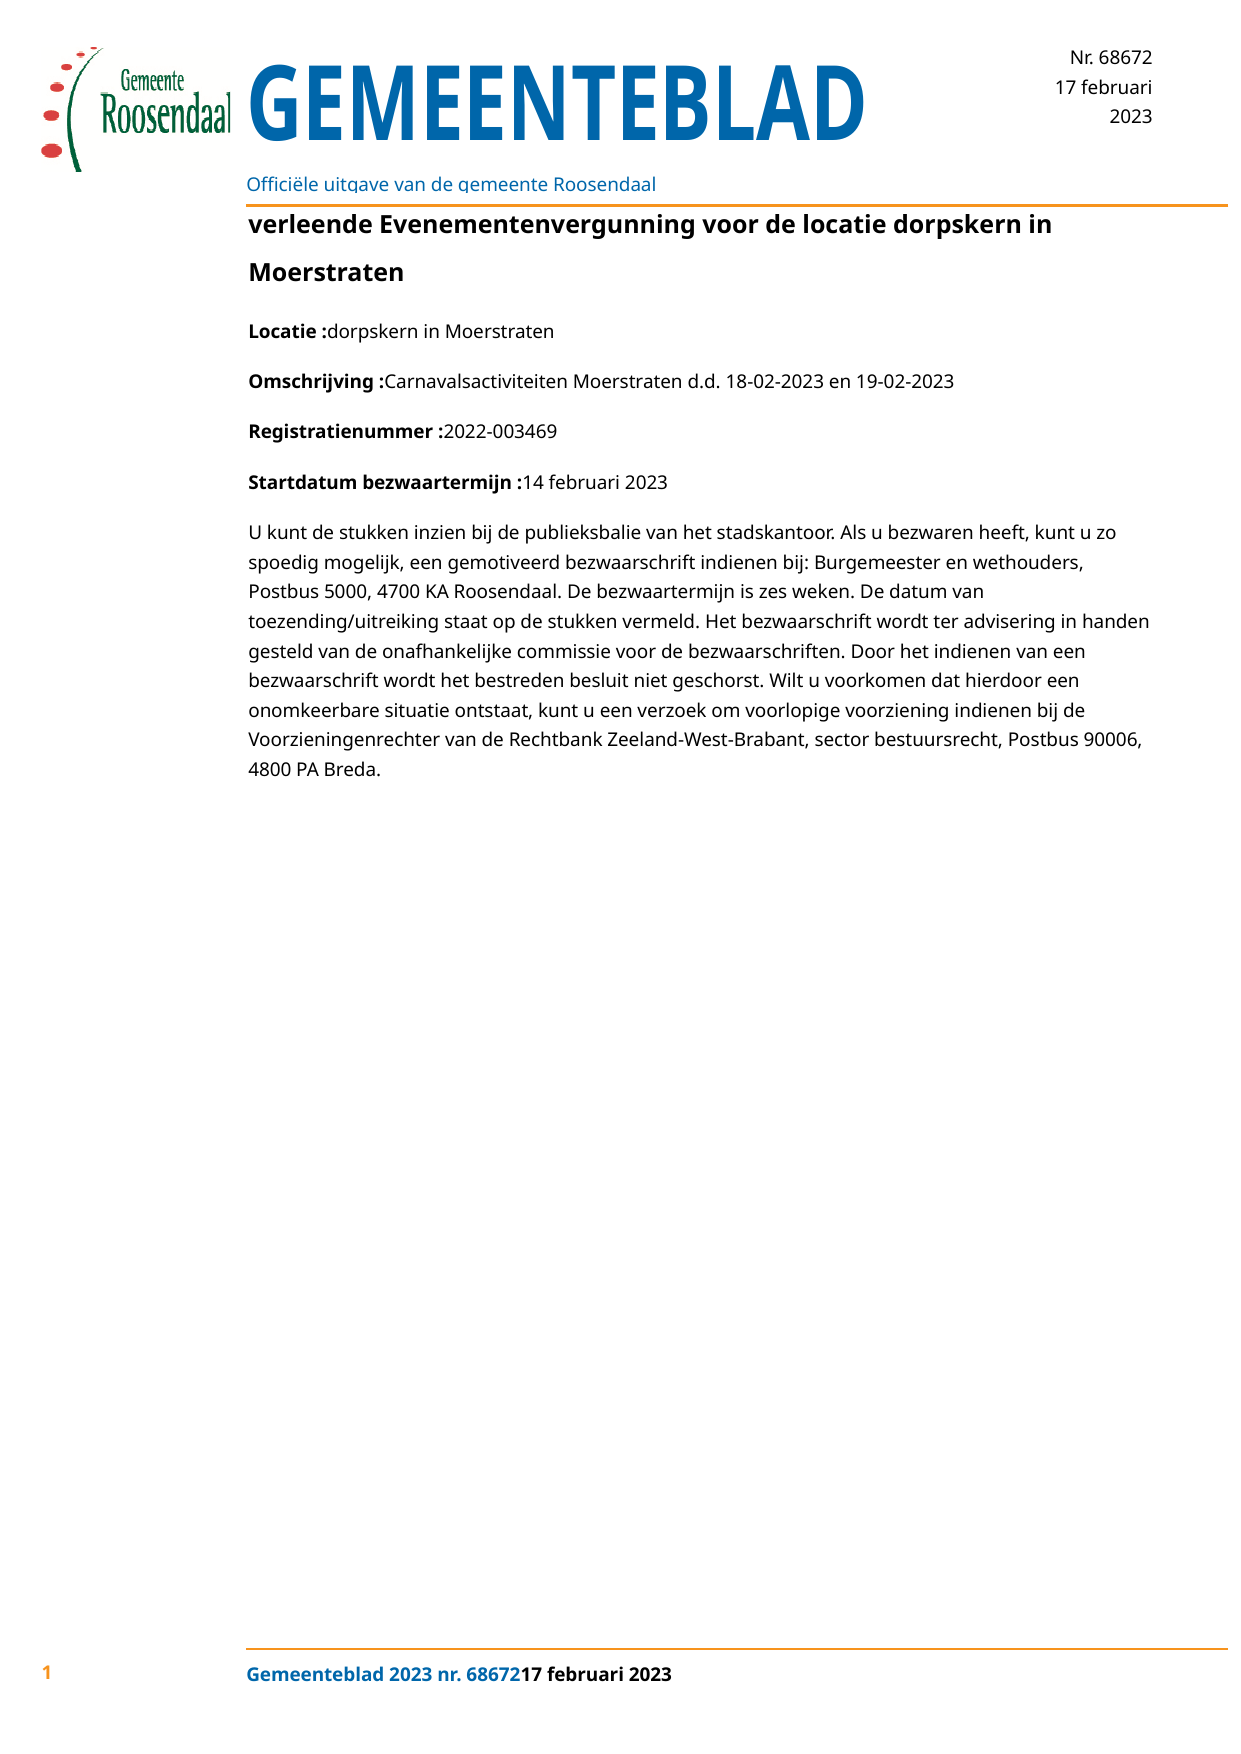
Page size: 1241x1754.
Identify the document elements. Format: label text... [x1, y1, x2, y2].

text U kunt de stukken inzien bij de publieksbalie van het stadskantoor. Als u bezwaren heeft, kunt u zo spoedig mogelijk, een gemotiveerd bezwaarschrift indienen bij: Burgemeester en wethouders, Postbus 5000, 4700 KA Roosendaal. De bezwaartermijn is zes weken. De datum van toezending/uitreiking staat op de stukken vermeld. Het bezwaarschrift wordt ter advisering in handen gesteld van de onafhankelijke commissie voor de bezwaarschriften. Door het indienen van een bezwaarschrift wordt het bestreden besluit niet geschorst. Wilt u voorkomen dat hierdoor een onomkeerbare situatie ontstaat, kunt u een verzoek om voorlopige voorziening indienen bij de Voorzieningenrechter van de Rechtbank Zeeland-West-Brabant, sector bestuursrecht, Postbus 90006, 4800 PA Breda. [248, 519, 1152, 782]
text Locatie :dorpskern in Moerstraten [248, 318, 1152, 344]
text Omschrijving :Carnavalsactiviteiten Moerstraten d.d. 18-02-2023 en 19-02-2023 [248, 368, 1152, 394]
text Registratienummer :2022-003469 [248, 419, 1152, 444]
text Startdatum bezwaartermijn :14 februari 2023 [248, 469, 1152, 495]
text verleende Evenementenvergunning voor de locatie dorpskern in Moerstraten [248, 207, 1152, 288]
picture [41, 47, 231, 172]
